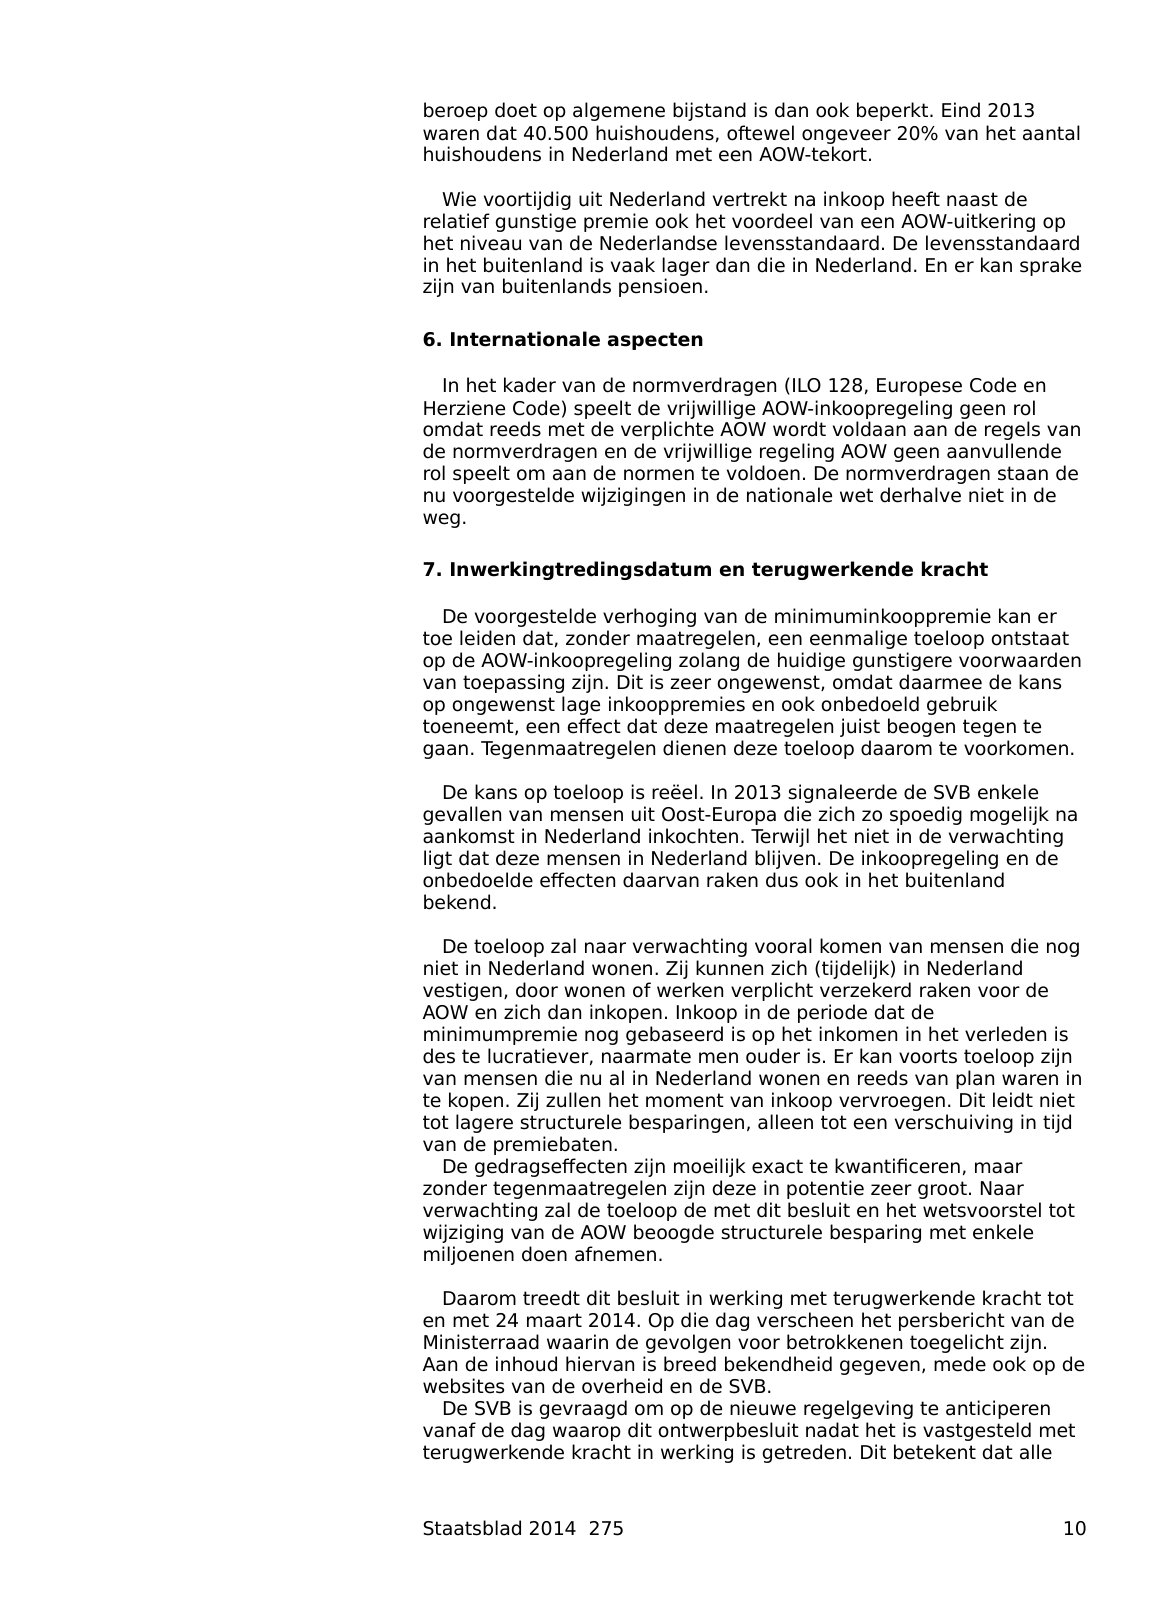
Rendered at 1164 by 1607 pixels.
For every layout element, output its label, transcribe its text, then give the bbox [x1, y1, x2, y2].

text De gedragseffecten zijn moeilijk exact te kwantificeren, maar zonder tegenmaatregelen zijn deze in potentie zeer groot. Naar verwachting zal de toeloop de met dit besluit en het wetsvoorstel tot wijziging van de AOW beoogde structurele besparing met enkele miljoenen doen afnemen. [422, 1156, 1087, 1266]
subtitle 7. Inwerkingtredingsdatum en terugwerkende kracht [422, 559, 1087, 581]
text De toeloop zal naar verwachting vooral komen van mensen die nog niet in Nederland wonen. Zij kunnen zich (tijdelijk) in Nederland vestigen, door wonen of werken verplicht verzekerd raken voor de AOW en zich dan inkopen. Inkoop in de periode dat de minimumpremie nog gebaseerd is op het inkomen in het verleden is des te lucratiever, naarmate men ouder is. Er kan voorts toeloop zijn van mensen die nu al in Nederland wonen en reeds van plan waren in te kopen. Zij zullen het moment van inkoop vervroegen. Dit leidt niet tot lagere structurele besparingen, alleen tot een verschuiving in tijd van de premiebaten. [422, 936, 1087, 1156]
text De SVB is gevraagd om op de nieuwe regelgeving te anticiperen vanaf de dag waarop dit ontwerpbesluit nadat het is vastgesteld met terugwerkende kracht in werking is getreden. Dit betekent dat alle [422, 1398, 1087, 1464]
text De kans op toeloop is reëel. In 2013 signaleerde de SVB enkele gevallen van mensen uit Oost-Europa die zich zo spoedig mogelijk na aankomst in Nederland inkochten. Terwijl het niet in de verwachting ligt dat deze mensen in Nederland blijven. De inkoopregeling en de onbedoelde effecten daarvan raken dus ook in het buitenland bekend. [422, 782, 1087, 914]
text beroep doet op algemene bijstand is dan ook beperkt. Eind 2013 waren dat 40.500 huishoudens, oftewel ongeveer 20% van het aantal huishoudens in Nederland met een AOW-tekort. [422, 100, 1087, 166]
text Daarom treedt dit besluit in werking met terugwerkende kracht tot en met 24 maart 2014. Op die dag verscheen het persbericht van de Ministerraad waarin de gevolgen voor betrokkenen toegelicht zijn. Aan de inhoud hiervan is breed bekendheid gegeven, mede ook op de websites van de overheid en de SVB. [422, 1288, 1087, 1398]
text In het kader van de normverdragen (ILO 128, Europese Code en Herziene Code) speelt de vrijwillige AOW-inkoopregeling geen rol omdat reeds met de verplichte AOW wordt voldaan aan de regels van de normverdragen en de vrijwillige regeling AOW geen aanvullende rol speelt om aan de normen te voldoen. De normverdragen staan de nu voorgestelde wijzigingen in de nationale wet derhalve niet in de weg. [422, 375, 1087, 529]
text Wie voortijdig uit Nederland vertrekt na inkoop heeft naast de relatief gunstige premie ook het voordeel van een AOW-uitkering op het niveau van de Nederlandse levensstandaard. De levensstandaard in het buitenland is vaak lager dan die in Nederland. En er kan sprake zijn van buitenlands pensioen. [422, 188, 1087, 298]
subtitle 6. Internationale aspecten [422, 328, 1087, 350]
text De voorgestelde verhoging van de minimuminkooppremie kan er toe leiden dat, zonder maatregelen, een eenmalige toeloop ontstaat op de AOW-inkoopregeling zolang de huidige gunstigere voorwaarden van toepassing zijn. Dit is zeer ongewenst, omdat daarmee de kans op ongewenst lage inkooppremies en ook onbedoeld gebruik toeneemt, een effect dat deze maatregelen juist beogen tegen te gaan. Tegenmaatregelen dienen deze toeloop daarom te voorkomen. [422, 606, 1087, 760]
